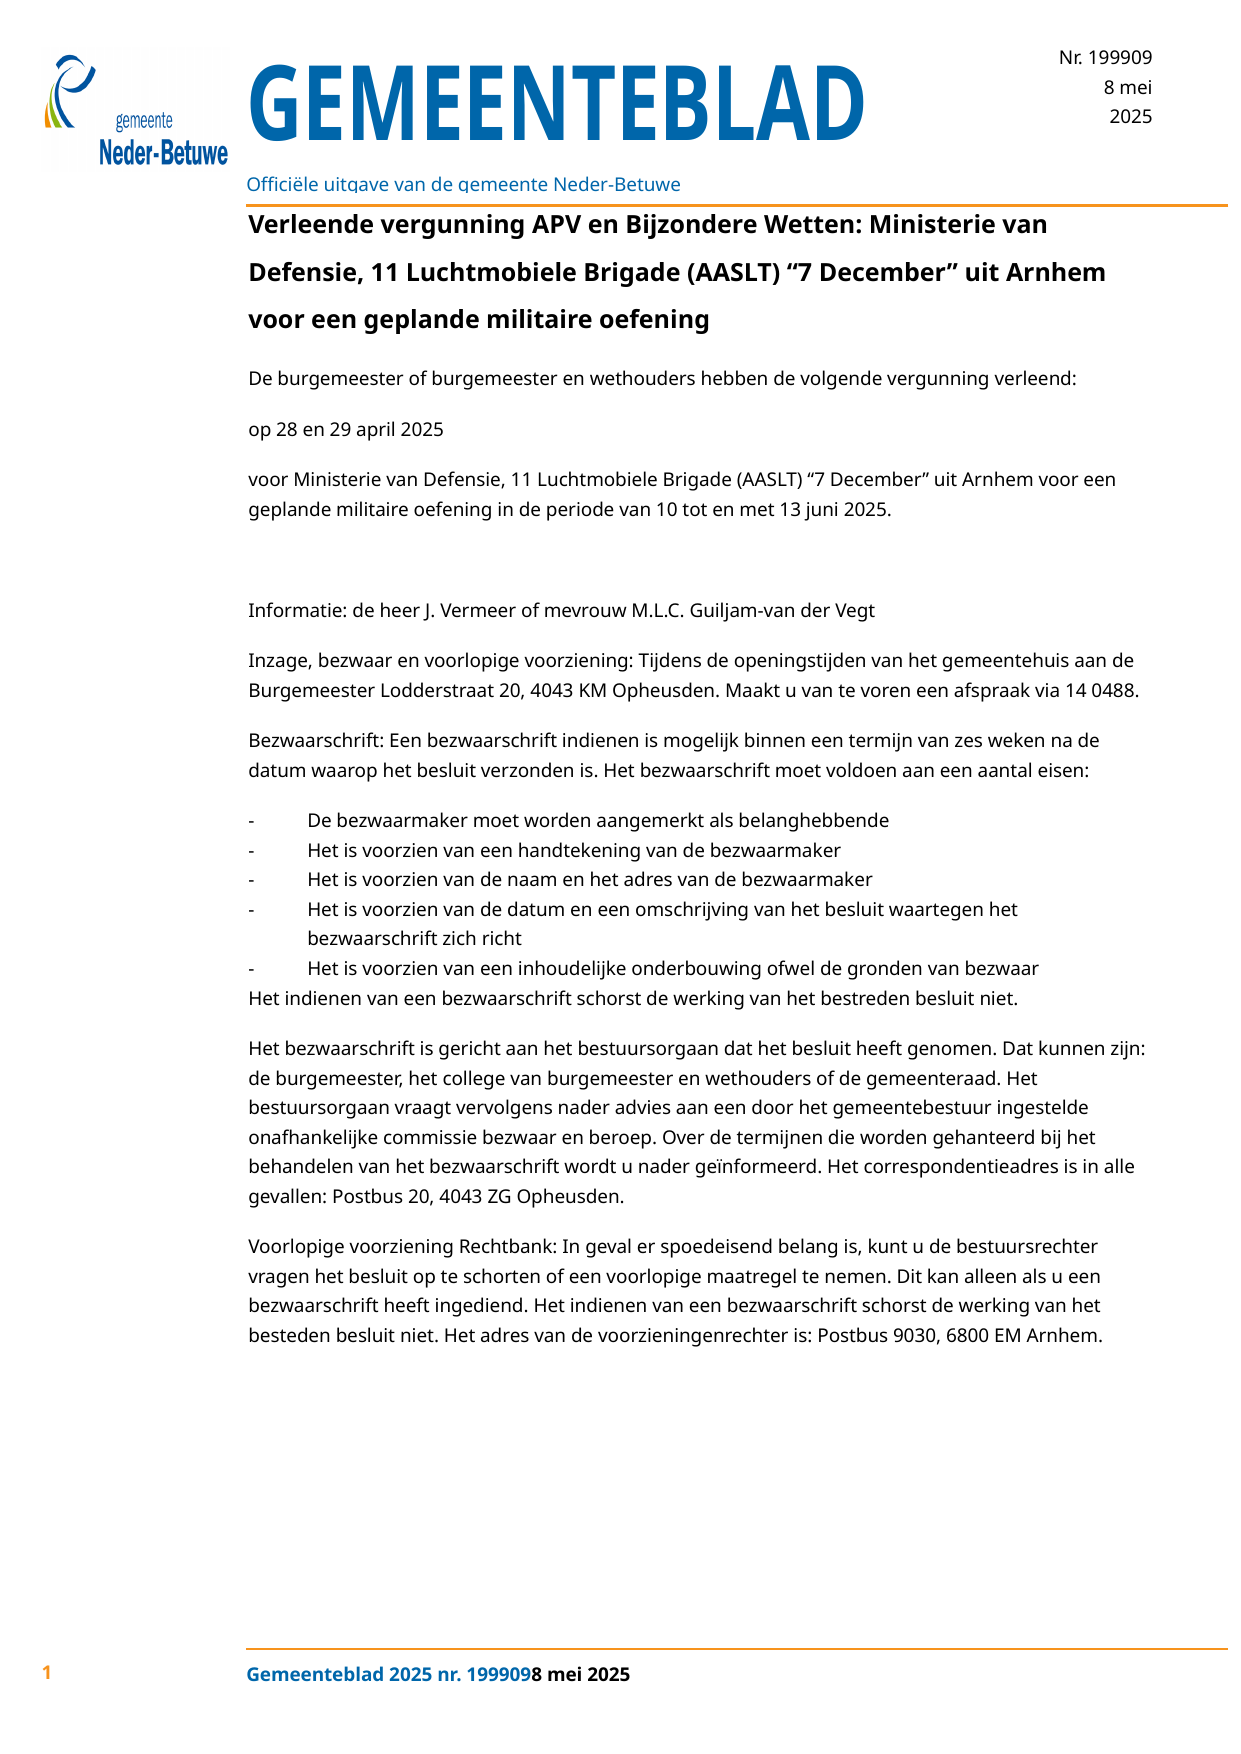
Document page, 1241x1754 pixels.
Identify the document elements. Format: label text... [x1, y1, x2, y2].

text Bezwaarschrift: Een bezwaarschrift indienen is mogelijk binnen een termijn van zes weken na de datum waarop het besluit verzonden is. Het bezwaarschrift moet voldoen aan een aantal eisen: [248, 727, 1152, 782]
list Het is voorzien van een handtekening van de bezwaarmaker [248, 837, 1152, 862]
list De bezwaarmaker moet worden aangemerkt als belanghebbende [248, 807, 1152, 833]
text Inzage, bezwaar en voorlopige voorziening: Tijdens de openingstijden van het gemeentehuis aan de Burgemeester Lodderstraat 20, 4043 KM Opheusden. Maakt u van te voren een afspraak via 14 0488. [248, 647, 1152, 702]
text Het indienen van een bezwaarschrift schorst de werking van het bestreden besluit niet. [248, 985, 1152, 1010]
text Het bezwaarschrift is gericht aan het bestuursorgaan dat het besluit heeft genomen. Dat kunnen zijn: de burgemeester, het college van burgemeester en wethouders of de gemeenteraad. Het bestuursorgaan vraagt vervolgens nader advies aan een door het gemeentebestuur ingestelde onafhankelijke commissie bezwaar en beroep. Over de termijnen die worden gehanteerd bij het behandelen van het bezwaarschrift wordt u nader geïnformeerd. Het correspondentieadres is in alle gevallen: Postbus 20, 4043 ZG Opheusden. [248, 1035, 1152, 1209]
picture [41, 47, 231, 172]
list Het is voorzien van de datum en een omschrijving van het besluit waartegen het bezwaarschrift zich richt [248, 896, 1152, 951]
text Verleende vergunning APV en Bijzondere Wetten: Ministerie van Defensie, 11 Luchtmobiele Brigade (AASLT) “7 December” uit Arnhem voor een geplande militaire oefening [248, 207, 1152, 336]
text voor Ministerie van Defensie, 11 Luchtmobiele Brigade (AASLT) “7 December” uit Arnhem voor een geplande militaire oefening in de periode van 10 tot en met 13 juni 2025. [248, 466, 1152, 522]
list Het is voorzien van een inhoudelijke onderbouwing ofwel de gronden van bezwaar [248, 955, 1152, 981]
list Het is voorzien van de naam en het adres van de bezwaarmaker [248, 866, 1152, 892]
text Informatie: de heer J. Vermeer of mevrouw M.L.C. Guiljam-van der Vegt [248, 597, 1152, 622]
text Voorlopige voorziening Rechtbank: In geval er spoedeisend belang is, kunt u de bestuursrechter vragen het besluit op te schorten of een voorlopige maatregel te nemen. Dit kan alleen als u een bezwaarschrift heeft ingediend. Het indienen van een bezwaarschrift schorst de werking van het besteden besluit niet. Het adres van de voorzieningenrechter is: Postbus 9030, 6800 EM Arnhem. [248, 1233, 1152, 1348]
text De burgemeester of burgemeester en wethouders hebben de volgende vergunning verleend: [248, 366, 1152, 391]
text op 28 en 29 april 2025 [248, 416, 1152, 442]
